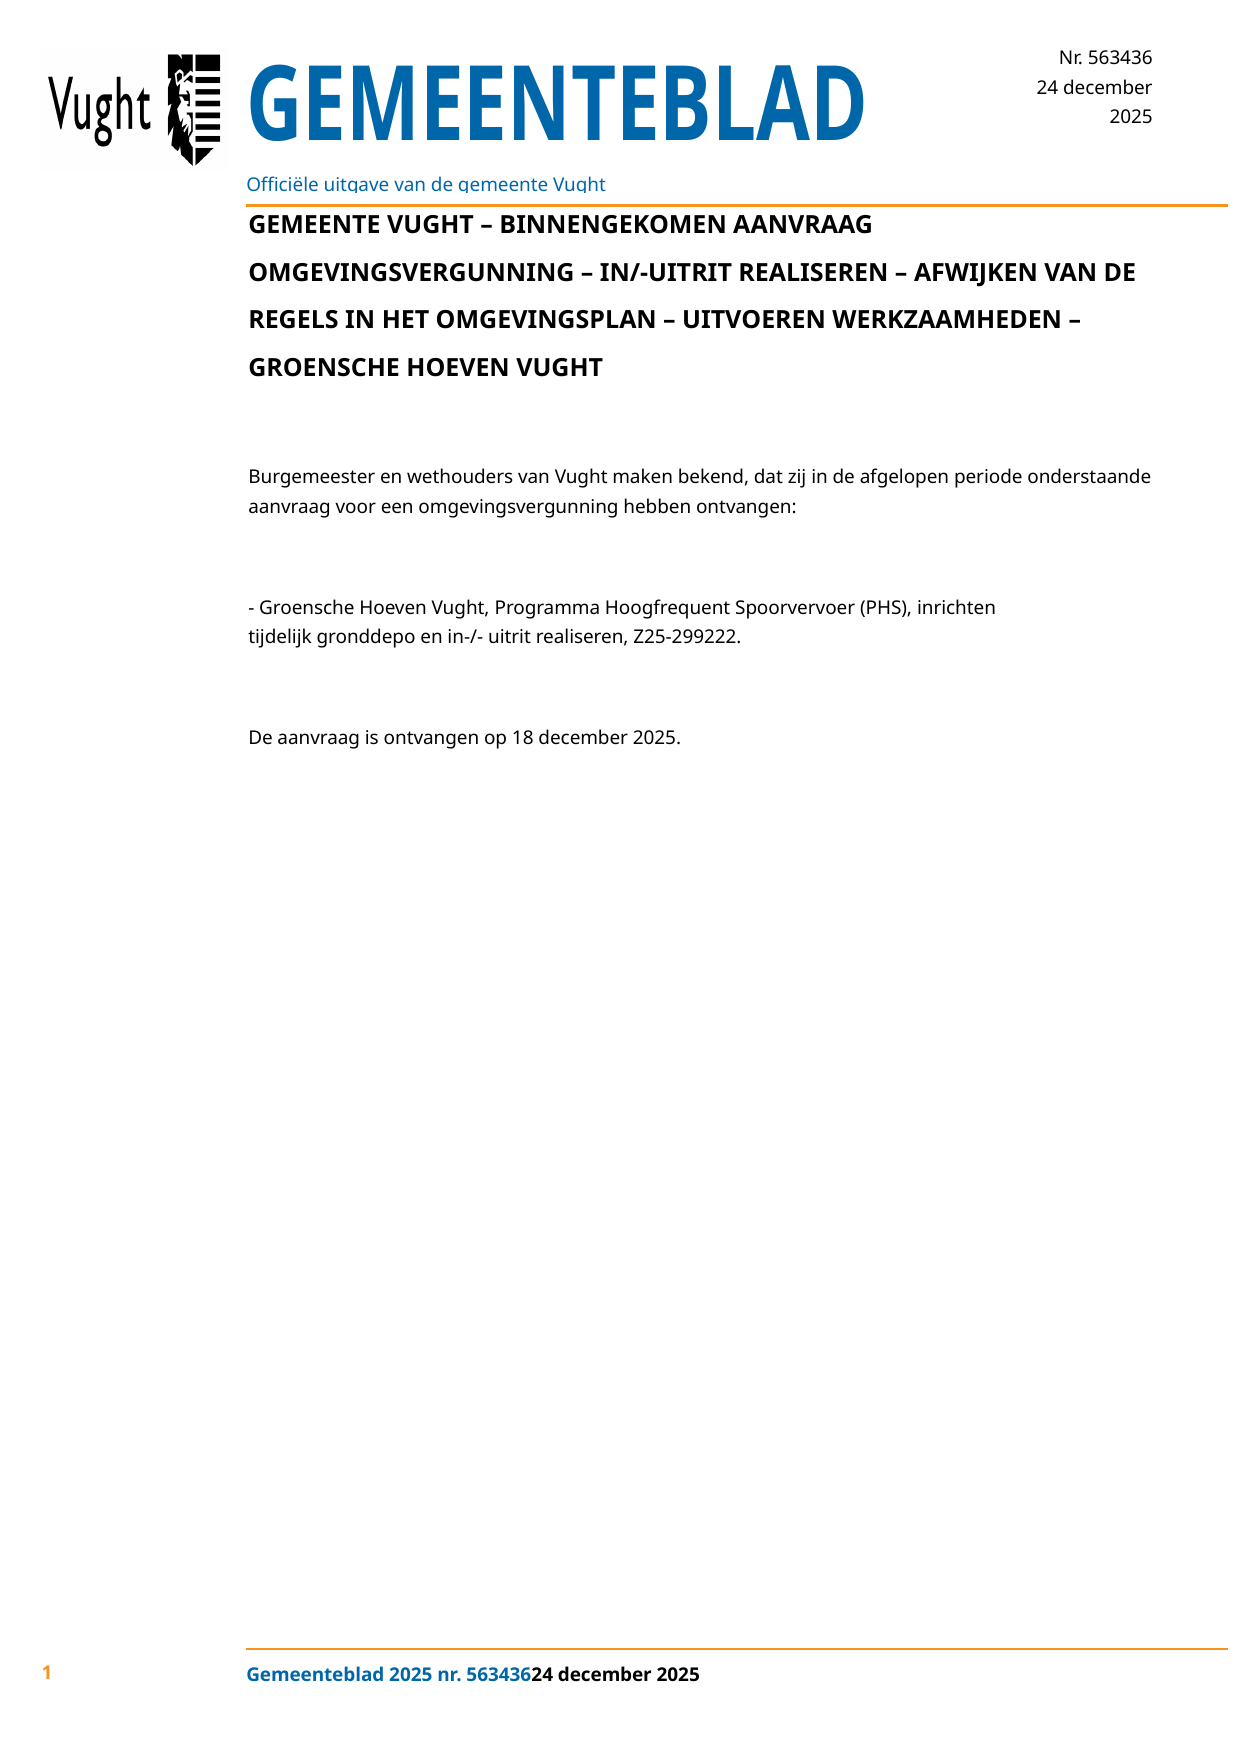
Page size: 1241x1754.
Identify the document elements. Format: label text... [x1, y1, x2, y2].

text GEMEENTE VUGHT – BINNENGEKOMEN AANVRAAG OMGEVINGSVERGUNNING – IN/-UITRIT REALISEREN – AFWIJKEN VAN DE REGELS IN HET OMGEVINGSPLAN – UITVOEREN WERKZAAMHEDEN – GROENSCHE HOEVEN VUGHT [248, 207, 1152, 384]
picture [41, 47, 231, 172]
text - Groensche Hoeven Vught, Programma Hoogfrequent Spoorvervoer (PHS), inrichten tijdelijk gronddepo en in-/- uitrit realiseren, Z25-299222. [248, 594, 1152, 649]
text De aanvraag is ontvangen op 18 december 2025. [248, 724, 1152, 750]
text Burgemeester en wethouders van Vught maken bekend, dat zij in de afgelopen periode onderstaande aanvraag voor een omgevingsvergunning hebben ontvangen: [248, 463, 1152, 519]
